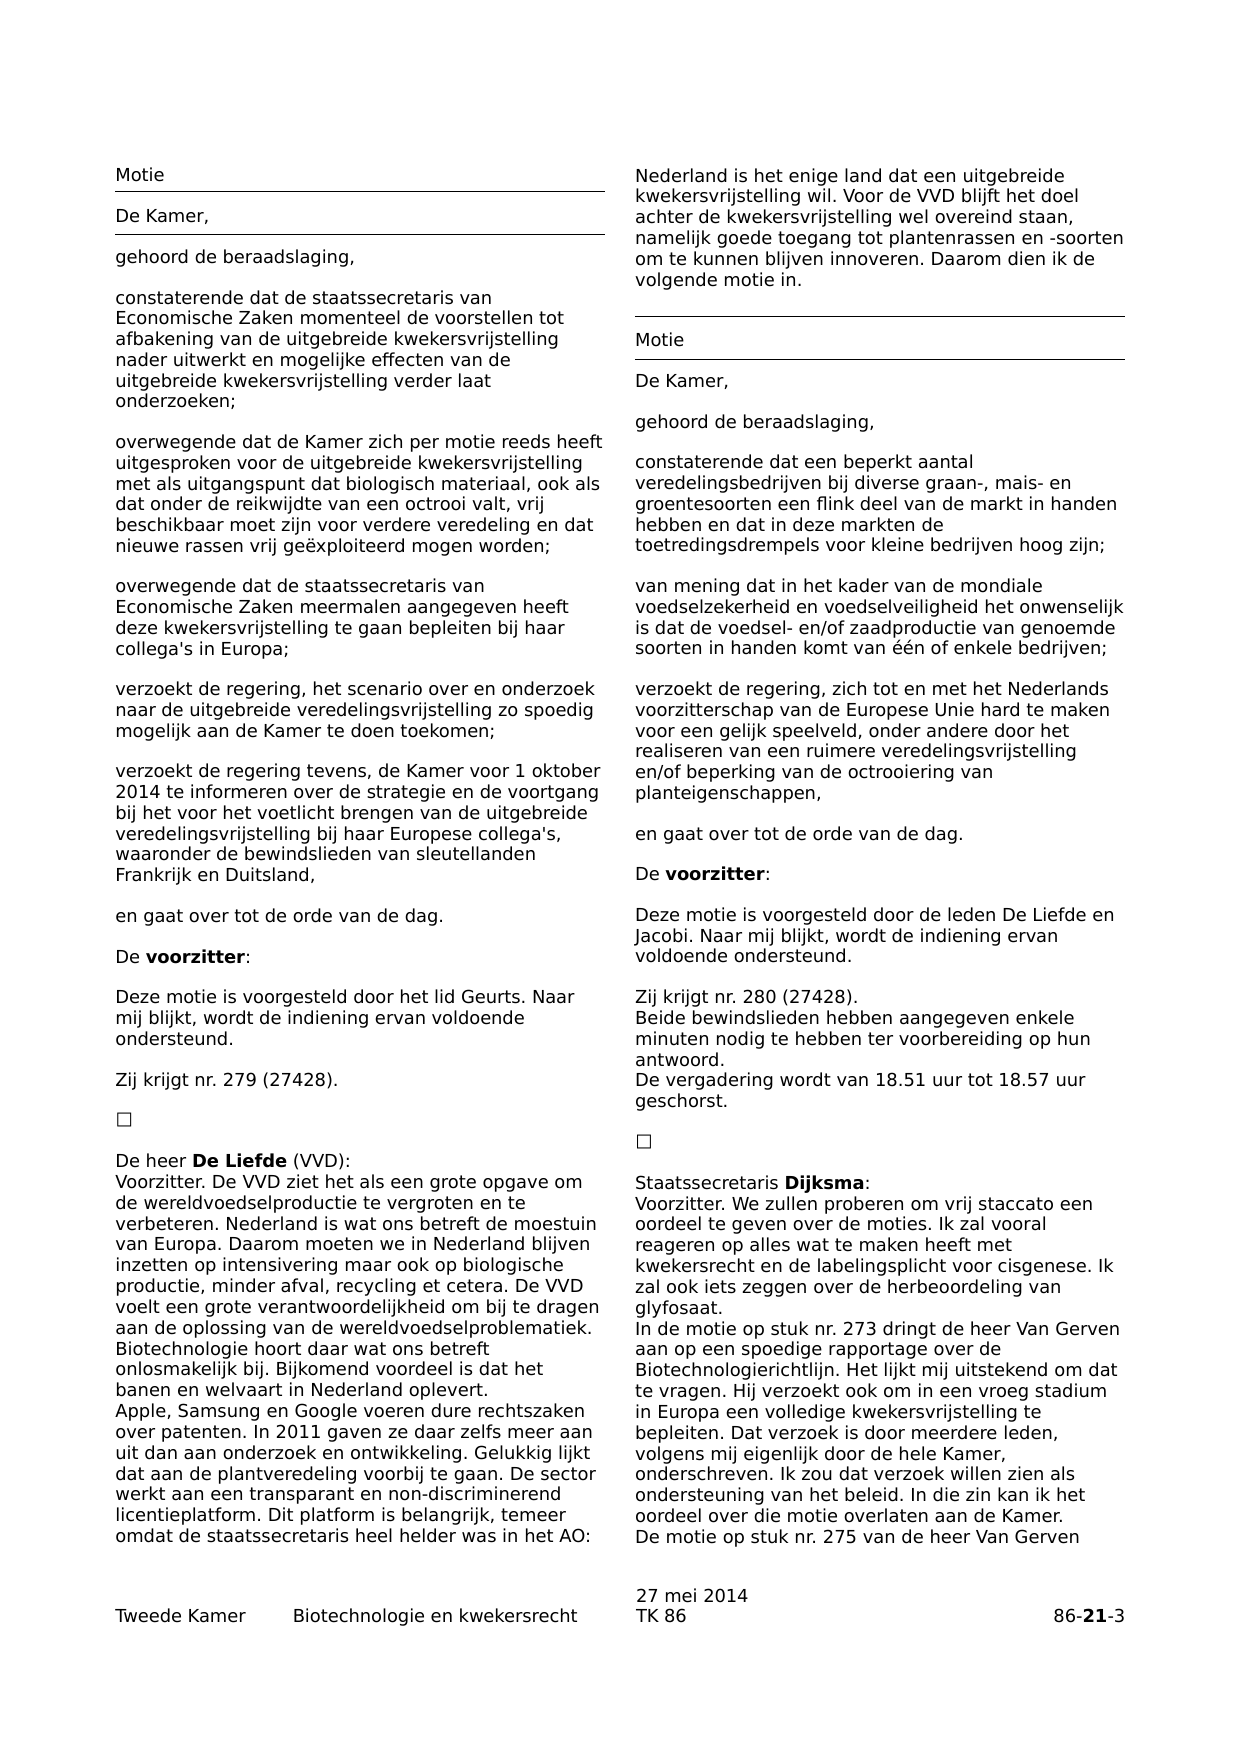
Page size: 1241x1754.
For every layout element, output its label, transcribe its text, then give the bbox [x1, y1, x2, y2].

text De heer De Liefde (VVD): [115, 1151, 605, 1172]
text De voorzitter: [635, 864, 1125, 885]
text Voorzitter. We zullen proberen om vrij staccato een oordeel te geven over de moties. Ik zal vooral reageren op alles wat te maken heeft met kwekersrecht en de labelingsplicht voor cisgenese. Ik zal ook iets zeggen over de herbeoordeling van glyfosaat. [635, 1193, 1125, 1318]
text Apple, Samsung en Google voeren dure rechtszaken over patenten. In 2011 gaven ze daar zelfs meer aan uit dan aan onderzoek en ontwikkeling. Gelukkig lijkt dat aan de plantveredeling voorbij te gaan. De sector werkt aan een transparant en non-discriminerend licentieplatform. Dit platform is belangrijk, temeer omdat de staatssecretaris heel helder was in het AO: [115, 1401, 605, 1547]
text en gaat over tot de orde van de dag. [115, 906, 605, 926]
text gehoord de beraadslaging, [635, 412, 1125, 432]
text verzoekt de regering, het scenario over en onderzoek naar de uitgebreide veredelingsvrijstelling zo spoedig mogelijk aan de Kamer te doen toekomen; [115, 679, 605, 741]
text ⬜ [635, 1132, 1125, 1153]
text Nederland is het enige land dat een uitgebreide kwekersvrijstelling wil. Voor de VVD blijft het doel achter de kwekersvrijstelling wel overeind staan, namelijk goede toegang tot plantenrassen en -soorten om te kunnen blijven innoveren. Daarom dien ik de volgende motie in. [635, 165, 1125, 290]
text De voorzitter: [115, 946, 605, 967]
text verzoekt de regering, zich tot en met het Nederlands voorzitterschap van de Europese Unie hard te maken voor een gelijk speelveld, onder andere door het realiseren van een ruimere veredelingsvrijstelling en/of beperking van de octrooiering van planteigenschappen, [635, 679, 1125, 803]
text Voorzitter. De VVD ziet het als een grote opgave om de wereldvoedselproductie te vergroten en te verbeteren. Nederland is wat ons betreft de moestuin van Europa. Daarom moeten we in Nederland blijven inzetten op intensivering maar ook op biologische productie, minder afval, recycling et cetera. De VVD voelt een grote verantwoordelijkheid om bij te dragen aan de oplossing van de wereldvoedselproblematiek. Biotechnologie hoort daar wat ons betreft onlosmakelijk bij. Bijkomend voordeel is dat het banen en welvaart in Nederland oplevert. [115, 1172, 605, 1401]
text Deze motie is voorgesteld door de leden De Liefde en Jacobi. Naar mij blijkt, wordt de indiening ervan voldoende ondersteund. [635, 905, 1125, 967]
text Deze motie is voorgesteld door het lid Geurts. Naar mij blijkt, wordt de indiening ervan voldoende ondersteund. [115, 987, 605, 1049]
text Staatssecretaris Dijksma: [635, 1173, 1125, 1193]
text ⬜ [115, 1110, 605, 1131]
text De Kamer, [115, 206, 605, 227]
text Zij krijgt nr. 280 (27428). [635, 987, 1125, 1008]
text Motie [115, 165, 605, 186]
text In de motie op stuk nr. 273 dringt de heer Van Gerven aan op een spoedige rapportage over de Biotechnologierichtlijn. Het lijkt mij uitstekend om dat te vragen. Hij verzoekt ook om in een vroeg stadium in Europa een volledige kwekersvrijstelling te bepleiten. Dat verzoek is door meerdere leden, volgens mij eigenlijk door de hele Kamer, onderschreven. Ik zou dat verzoek willen zien als ondersteuning van het beleid. In die zin kan ik het oordeel over die motie overlaten aan de Kamer. [635, 1318, 1125, 1527]
text Zij krijgt nr. 279 (27428). [115, 1069, 605, 1090]
text verzoekt de regering tevens, de Kamer voor 1 oktober 2014 te informeren over de strategie en de voortgang bij het voor het voetlicht brengen van de uitgebreide veredelingsvrijstelling bij haar Europese collega's, waaronder de bewindslieden van sleutellanden Frankrijk en Duitsland, [115, 761, 605, 886]
text constaterende dat de staatssecretaris van Economische Zaken momenteel de voorstellen tot afbakening van de uitgebreide kwekersvrijstelling nader uitwerkt en mogelijke effecten van de uitgebreide kwekersvrijstelling verder laat onderzoeken; [115, 287, 605, 412]
text Beide bewindslieden hebben aangegeven enkele minuten nodig te hebben ter voorbereiding op hun antwoord. [635, 1008, 1125, 1070]
text De motie op stuk nr. 275 van de heer Van Gerven [635, 1527, 1125, 1547]
text De vergadering wordt van 18.51 uur tot 18.57 uur geschorst. [635, 1070, 1125, 1112]
text Motie [635, 330, 1125, 351]
text en gaat over tot de orde van de dag. [635, 823, 1125, 844]
text constaterende dat een beperkt aantal veredelingsbedrijven bij diverse graan-, mais- en groentesoorten een flink deel van de markt in handen hebben en dat in deze markten de toetredingsdrempels voor kleine bedrijven hoog zijn; [635, 452, 1125, 556]
text De Kamer, [635, 371, 1125, 392]
text gehoord de beraadslaging, [115, 247, 605, 267]
text overwegende dat de Kamer zich per motie reeds heeft uitgesproken voor de uitgebreide kwekersvrijstelling met als uitgangspunt dat biologisch materiaal, ook als dat onder de reikwijdte van een octrooi valt, vrij beschikbaar moet zijn voor verdere veredeling en dat nieuwe rassen vrij geëxploiteerd mogen worden; [115, 432, 605, 556]
text overwegende dat de staatssecretaris van Economische Zaken meermalen aangegeven heeft deze kwekersvrijstelling te gaan bepleiten bij haar collega's in Europa; [115, 576, 605, 659]
text van mening dat in het kader van de mondiale voedselzekerheid en voedselveiligheid het onwenselijk is dat de voedsel- en/of zaadproductie van genoemde soorten in handen komt van één of enkele bedrijven; [635, 576, 1125, 659]
